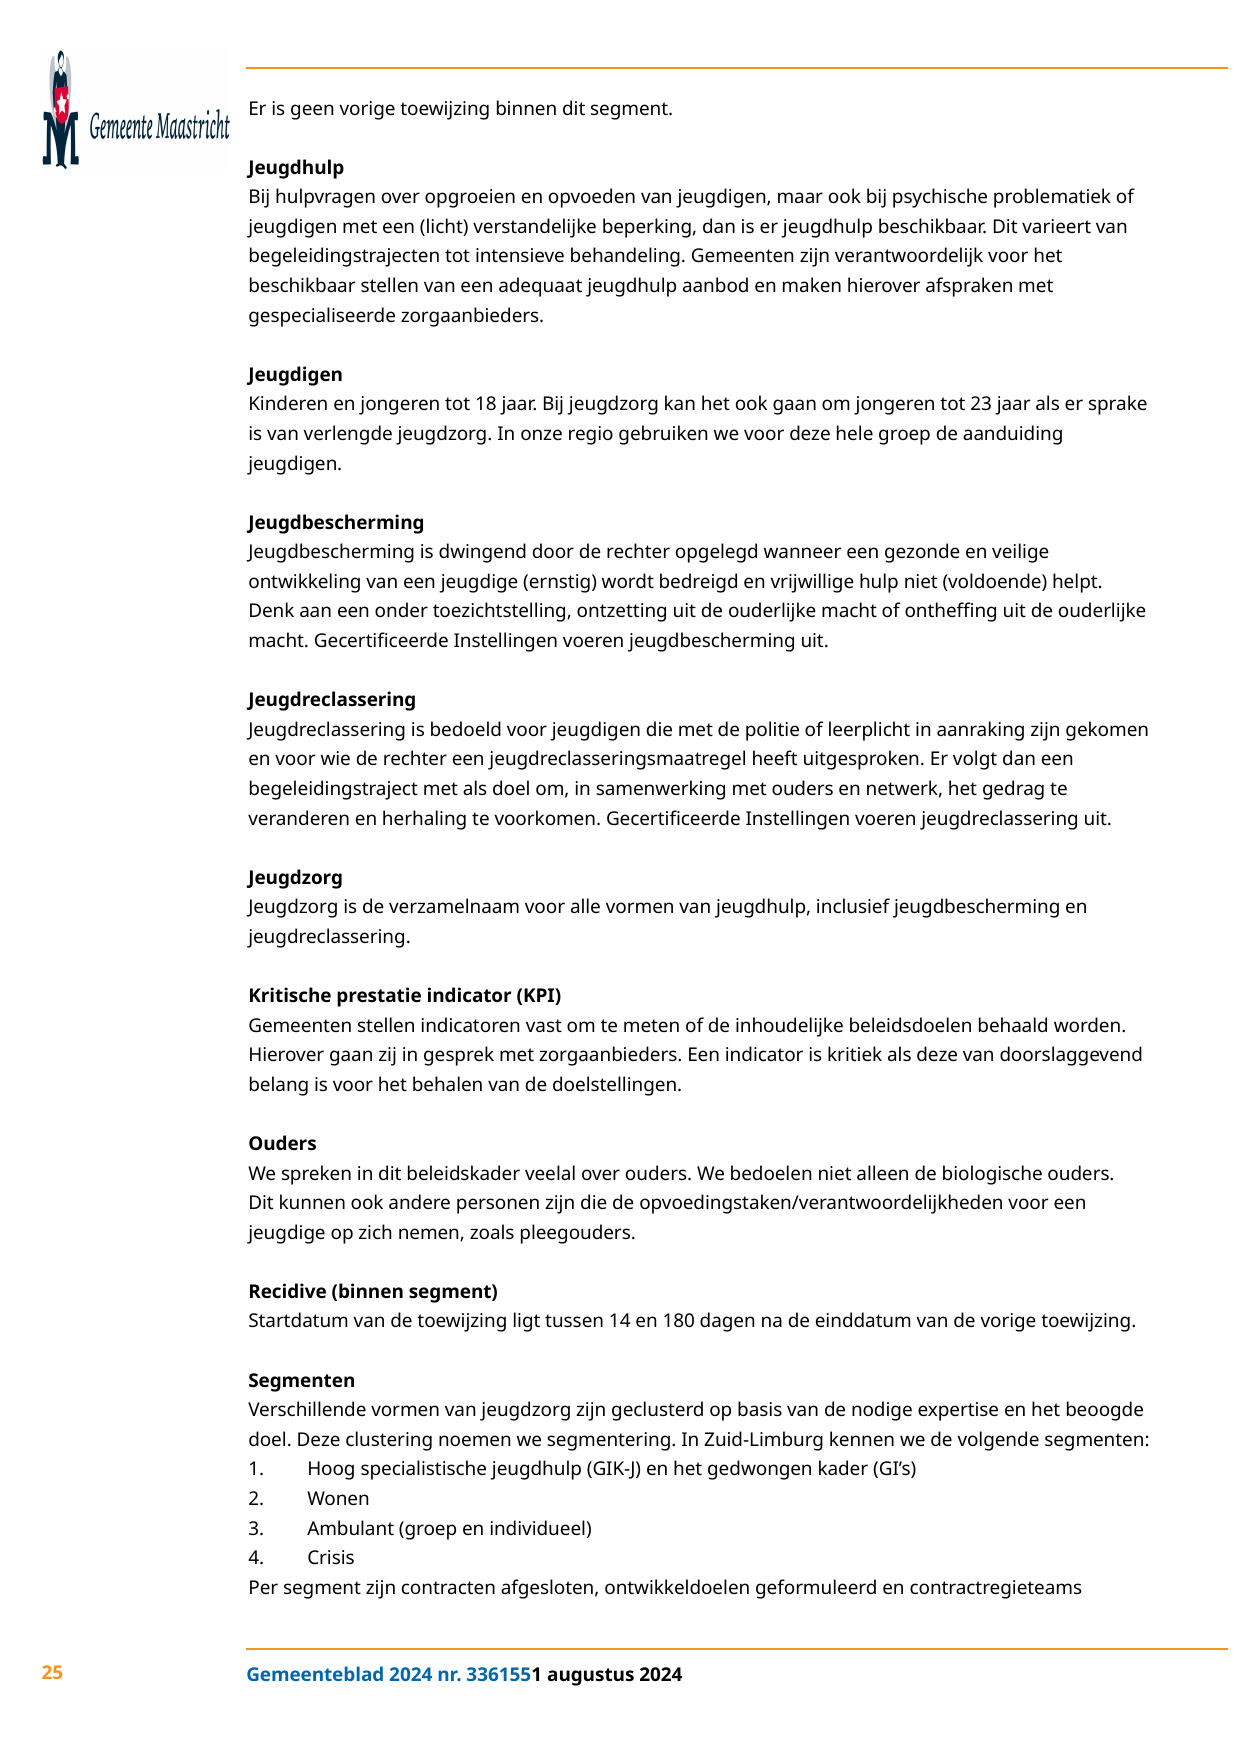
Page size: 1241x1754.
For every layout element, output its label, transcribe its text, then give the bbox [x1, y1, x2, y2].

text Jeugdhulp [248, 154, 1152, 180]
text Per segment zijn contracten afgesloten, ontwikkeldoelen geformuleerd en contractregieteams [248, 1574, 1152, 1600]
text Startdatum van de toewijzing ligt tussen 14 en 180 dagen na de einddatum van de vorige toewijzing. [248, 1308, 1152, 1333]
text Jeugdbescherming [248, 509, 1152, 535]
text Dit kunnen ook andere personen zijn die de opvoedingstaken/verantwoordelijkheden voor een jeugdige op zich nemen, zoals pleegouders. [248, 1189, 1152, 1245]
picture [41, 47, 231, 172]
list Wonen [248, 1485, 1152, 1511]
text Kinderen en jongeren tot 18 jaar. Bij jeugdzorg kan het ook gaan om jongeren tot 23 jaar als er sprake is van verlengde jeugdzorg. In onze regio gebruiken we voor deze hele groep de aanduiding jeugdigen. [248, 391, 1152, 476]
text Jeugdigen [248, 361, 1152, 387]
list Crisis [248, 1544, 1152, 1570]
text Er is geen vorige toewijzing binnen dit segment. [248, 95, 1152, 121]
text Jeugdreclassering is bedoeld voor jeugdigen die met de politie of leerplicht in aanraking zijn gekomen en voor wie de rechter een jeugdreclasseringsmaatregel heeft uitgesproken. Er volgt dan een begeleidingstraject met als doel om, in samenwerking met ouders en netwerk, het gedrag te veranderen en herhaling te voorkomen. Gecertificeerde Instellingen voeren jeugdreclassering uit. [248, 716, 1152, 831]
text Jeugdbescherming is dwingend door de rechter opgelegd wanneer een gezonde en veilige ontwikkeling van een jeugdige (ernstig) wordt bedreigd en vrijwillige hulp niet (voldoende) helpt. Denk aan een onder toezichtstelling, ontzetting uit de ouderlijke macht of ontheffing uit de ouderlijke macht. Gecertificeerde Instellingen voeren jeugdbescherming uit. [248, 538, 1152, 653]
list Ambulant (groep en individueel) [248, 1515, 1152, 1541]
text Segmenten [248, 1367, 1152, 1393]
list Hoog specialistische jeugdhulp (GIK-J) en het gedwongen kader (GI’s) [248, 1456, 1152, 1481]
text Verschillende vormen van jeugdzorg zijn geclusterd op basis van de nodige expertise en het beoogde doel. Deze clustering noemen we segmentering. In Zuid-Limburg kennen we de volgende segmenten: [248, 1396, 1152, 1452]
text Jeugdreclassering [248, 686, 1152, 712]
text Jeugdzorg [248, 864, 1152, 890]
text Recidive (binnen segment) [248, 1278, 1152, 1304]
text Gemeenten stellen indicatoren vast om te meten of de inhoudelijke beleidsdoelen behaald worden. Hierover gaan zij in gesprek met zorgaanbieders. Een indicator is kritiek als deze van doorslaggevend belang is voor het behalen van de doelstellingen. [248, 1012, 1152, 1097]
text We spreken in dit beleidskader veelal over ouders. We bedoelen niet alleen de biologische ouders. [248, 1160, 1152, 1186]
text Bij hulpvragen over opgroeien en opvoeden van jeugdigen, maar ook bij psychische problematiek of jeugdigen met een (licht) verstandelijke beperking, dan is er jeugdhulp beschikbaar. Dit varieert van begeleidingstrajecten tot intensieve behandeling. Gemeenten zijn verantwoordelijk voor het beschikbaar stellen van een adequaat jeugdhulp aanbod en maken hierover afspraken met gespecialiseerde zorgaanbieders. [248, 183, 1152, 328]
text Ouders [248, 1130, 1152, 1156]
text Kritische prestatie indicator (KPI) [248, 982, 1152, 1008]
text Jeugdzorg is de verzamelnaam voor alle vormen van jeugdhulp, inclusief jeugdbescherming en jeugdreclassering. [248, 893, 1152, 949]
